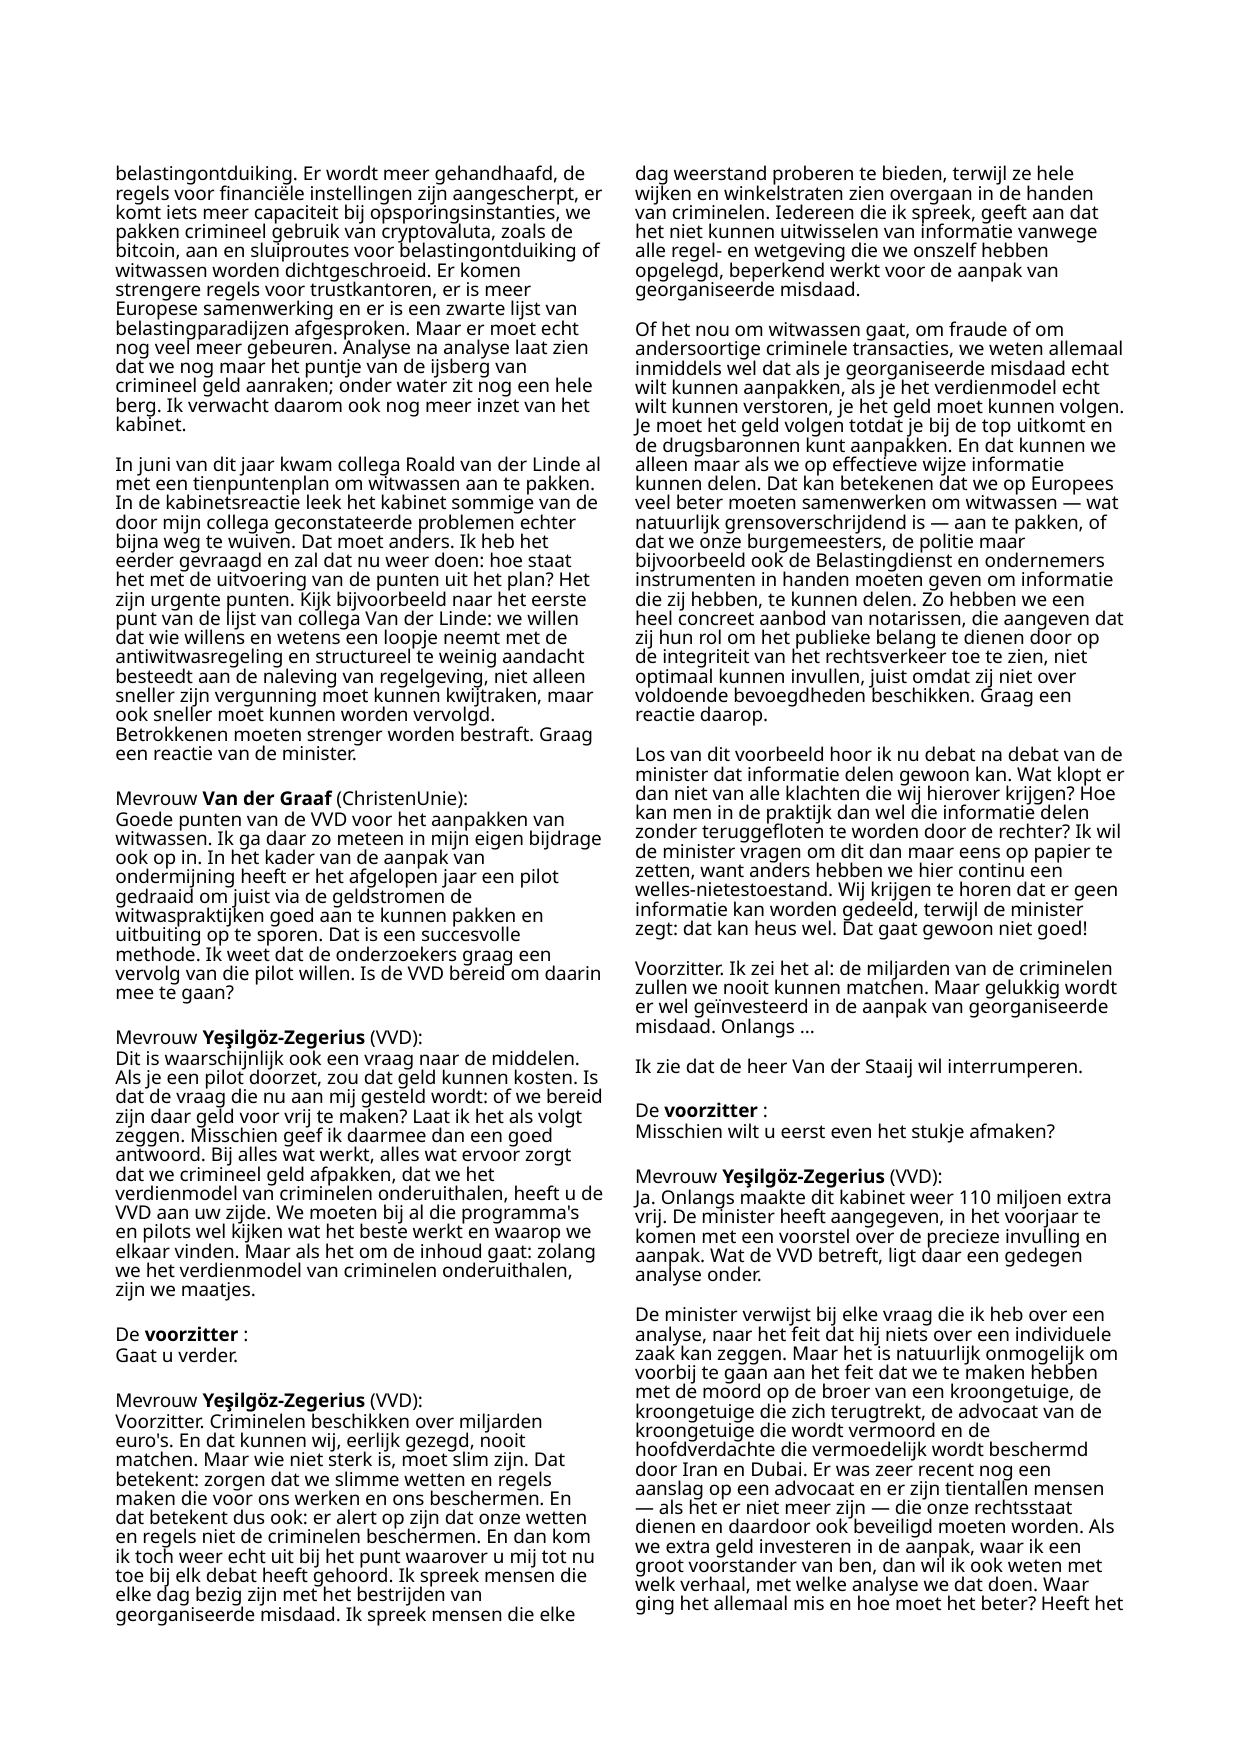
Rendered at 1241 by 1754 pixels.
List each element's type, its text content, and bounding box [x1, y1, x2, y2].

text dag weerstand proberen te bieden, terwijl ze hele wijken en winkelstraten zien overgaan in de handen van criminelen. Iedereen die ik spreek, geeft aan dat het niet kunnen uitwisselen van informatie vanwege alle regel- en wetgeving die we onszelf hebben opgelegd, beperkend werkt voor de aanpak van georganiseerde misdaad. [635, 165, 1125, 300]
text De voorzitter : [635, 1098, 1125, 1123]
text Los van dit voorbeeld hoor ik nu debat na debat van de minister dat informatie delen gewoon kan. Wat klopt er dan niet van alle klachten die wij hierover krijgen? Hoe kan men in de praktijk dan wel die informatie delen zonder teruggefloten te worden door de rechter? Ik wil de minister vragen om dit dan maar eens op papier te zetten, want anders hebben we hier continu een welles-nietestoestand. Wij krijgen te horen dat er geen informatie kan worden gedeeld, terwijl de minister zegt: dat kan heus wel. Dat gaat gewoon niet goed! [635, 746, 1125, 939]
text Mevrouw Yeşilgöz-Zegerius (VVD): [635, 1163, 1125, 1189]
text Voorzitter. Criminelen beschikken over miljarden euro's. En dat kunnen wij, eerlijk gezegd, nooit matchen. Maar wie niet sterk is, moet slim zijn. Dat betekent: zorgen dat we slimme wetten en regels maken die voor ons werken en ons beschermen. En dat betekent dus ook: er alert op zijn dat onze wetten en regels niet de criminelen beschermen. En dan kom ik toch weer echt uit bij het punt waarover u mij tot nu toe bij elk debat heeft gehoord. Ik spreek mensen die elke dag bezig zijn met het bestrijden van georganiseerde misdaad. Ik spreek mensen die elke [115, 1413, 605, 1625]
text In juni van dit jaar kwam collega Roald van der Linde al met een tienpuntenplan om witwassen aan te pakken. In de kabinetsreactie leek het kabinet sommige van de door mijn collega geconstateerde problemen echter bijna weg te wuiven. Dat moet anders. Ik heb het eerder gevraagd en zal dat nu weer doen: hoe staat het met de uitvoering van de punten uit het plan? Het zijn urgente punten. Kijk bijvoorbeeld naar het eerste punt van de lijst van collega Van der Linde: we willen dat wie willens en wetens een loopje neemt met de antiwitwasregeling en structureel te weinig aandacht besteedt aan de naleving van regelgeving, niet alleen sneller zijn vergunning moet kunnen kwijtraken, maar ook sneller moet kunnen worden vervolgd. Betrokkenen moeten strenger worden bestraft. Graag een reactie van de minister. [115, 456, 605, 764]
text Misschien wilt u eerst even het stukje afmaken? [635, 1123, 1125, 1143]
text De minister verwijst bij elke vraag die ik heb over een analyse, naar het feit dat hij niets over een individuele zaak kan zeggen. Maar het is natuurlijk onmogelijk om voorbij te gaan aan het feit dat we te maken hebben met de moord op de broer van een kroongetuige, de kroongetuige die zich terugtrekt, de advocaat van de kroongetuige die wordt vermoord en de hoofdverdachte die vermoedelijk wordt beschermd door Iran en Dubai. Er was zeer recent nog een aanslag op een advocaat en er zijn tientallen mensen — als het er niet meer zijn — die onze rechtsstaat dienen en daardoor ook beveiligd moeten worden. Als we extra geld investeren in de aanpak, waar ik een groot voorstander van ben, dan wil ik ook weten met welk verhaal, met welke analyse we dat doen. Waar ging het allemaal mis en hoe moet het beter? Heeft het [635, 1306, 1125, 1615]
text De voorzitter : [115, 1321, 605, 1347]
text Of het nou om witwassen gaat, om fraude of om andersoortige criminele transacties, we weten allemaal inmiddels wel dat als je georganiseerde misdaad echt wilt kunnen aanpakken, als je het verdienmodel echt wilt kunnen verstoren, je het geld moet kunnen volgen. Je moet het geld volgen totdat je bij de top uitkomt en de drugsbaronnen kunt aanpakken. En dat kunnen we alleen maar als we op effectieve wijze informatie kunnen delen. Dat kan betekenen dat we op Europees veel beter moeten samenwerken om witwassen — wat natuurlijk grensoverschrijdend is — aan te pakken, of dat we onze burgemeesters, de politie maar bijvoorbeeld ook de Belastingdienst en ondernemers instrumenten in handen moeten geven om informatie die zij hebben, te kunnen delen. Zo hebben we een heel concreet aanbod van notarissen, die aangeven dat zij hun rol om het publieke belang te dienen door op de integriteit van het rechtsverkeer toe te zien, niet optimaal kunnen invullen, juist omdat zij niet over voldoende bevoegdheden beschikken. Graag een reactie daarop. [635, 321, 1125, 726]
text Mevrouw Yeşilgöz-Zegerius (VVD): [115, 1024, 605, 1050]
text Dit is waarschijnlijk ook een vraag naar de middelen. Als je een pilot doorzet, zou dat geld kunnen kosten. Is dat de vraag die nu aan mij gesteld wordt: of we bereid zijn daar geld voor vrij te maken? Laat ik het als volgt zeggen. Misschien geef ik daarmee dan een goed antwoord. Bij alles wat werkt, alles wat ervoor zorgt dat we crimineel geld afpakken, dat we het verdienmodel van criminelen onderuithalen, heeft u de VVD aan uw zijde. We moeten bij al die programma's en pilots wel kijken wat het beste werkt en waarop we elkaar vinden. Maar als het om de inhoud gaat: zolang we het verdienmodel van criminelen onderuithalen, zijn we maatjes. [115, 1050, 605, 1301]
text Voorzitter. Ik zei het al: de miljarden van de criminelen zullen we nooit kunnen matchen. Maar gelukkig wordt er wel geïnvesteerd in de aanpak van georganiseerde misdaad. Onlangs ... [635, 960, 1125, 1037]
text Ik zie dat de heer Van der Staaij wil interrumperen. [635, 1058, 1125, 1077]
text Mevrouw Van der Graaf (ChristenUnie): [115, 785, 605, 811]
text Gaat u verder. [115, 1347, 605, 1366]
text belastingontduiking. Er wordt meer gehandhaafd, de regels voor financiële instellingen zijn aangescherpt, er komt iets meer capaciteit bij opsporingsinstanties, we pakken crimineel gebruik van cryptovaluta, zoals de bitcoin, aan en sluiproutes voor belastingontduiking of witwassen worden dichtgeschroeid. Er komen strengere regels voor trustkantoren, er is meer Europese samenwerking en er is een zwarte lijst van belastingparadijzen afgesproken. Maar er moet echt nog veel meer gebeuren. Analyse na analyse laat zien dat we nog maar het puntje van de ijsberg van crimineel geld aanraken; onder water zit nog een hele berg. Ik verwacht daarom ook nog meer inzet van het kabinet. [115, 165, 605, 435]
text Goede punten van de VVD voor het aanpakken van witwassen. Ik ga daar zo meteen in mijn eigen bijdrage ook op in. In het kader van de aanpak van ondermijning heeft er het afgelopen jaar een pilot gedraaid om juist via de geldstromen de witwaspraktijken goed aan te kunnen pakken en uitbuiting op te sporen. Dat is een succesvolle methode. Ik weet dat de onderzoekers graag een vervolg van die pilot willen. Is de VVD bereid om daarin mee te gaan? [115, 811, 605, 1003]
text Ja. Onlangs maakte dit kabinet weer 110 miljoen extra vrij. De minister heeft aangegeven, in het voorjaar te komen met een voorstel over de precieze invulling en aanpak. Wat de VVD betreft, ligt daar een gedegen analyse onder. [635, 1189, 1125, 1286]
text Mevrouw Yeşilgöz-Zegerius (VVD): [115, 1387, 605, 1413]
